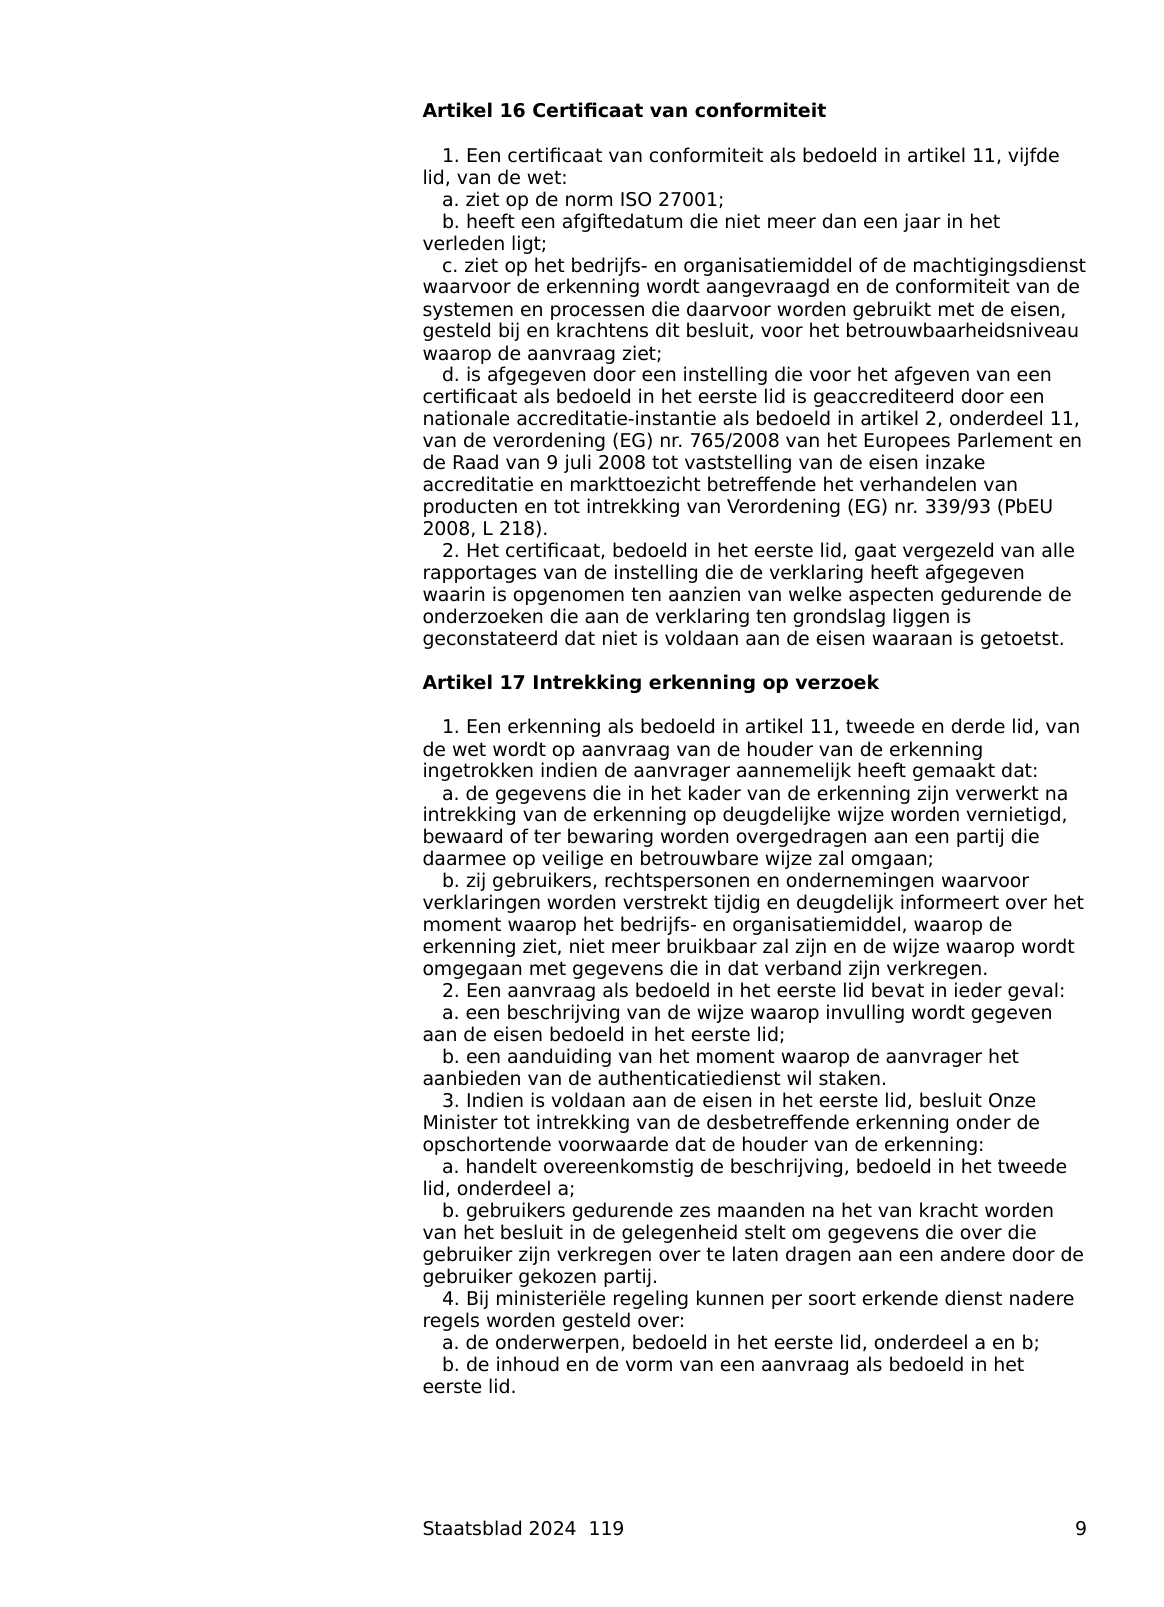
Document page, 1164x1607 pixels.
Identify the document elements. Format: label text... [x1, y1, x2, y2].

subtitle Artikel 17 Intrekking erkenning op verzoek [422, 672, 1087, 694]
text a. de gegevens die in het kader van de erkenning zijn verwerkt na intrekking van de erkenning op deugdelijke wijze worden vernietigd, bewaard of ter bewaring worden overgedragen aan een partij die daarmee op veilige en betrouwbare wijze zal omgaan; [422, 782, 1087, 870]
text 3. Indien is voldaan aan de eisen in het eerste lid, besluit Onze Minister tot intrekking van de desbetreffende erkenning onder de opschortende voorwaarde dat de houder van de erkenning: [422, 1090, 1087, 1156]
text b. heeft een afgiftedatum die niet meer dan een jaar in het verleden ligt; [422, 211, 1087, 254]
text c. ziet op het bedrijfs- en organisatiemiddel of de machtigingsdienst waarvoor de erkenning wordt aangevraagd en de conformiteit van de systemen en processen die daarvoor worden gebruikt met de eisen, gesteld bij en krachtens dit besluit, voor het betrouwbaarheidsniveau waarop de aanvraag ziet; [422, 254, 1087, 364]
text a. handelt overeenkomstig de beschrijving, bedoeld in het tweede lid, onderdeel a; [422, 1156, 1087, 1200]
text a. ziet op de norm ISO 27001; [422, 188, 1087, 211]
text a. de onderwerpen, bedoeld in het eerste lid, onderdeel a en b; [422, 1332, 1087, 1354]
text 1. Een certificaat van conformiteit als bedoeld in artikel 11, vijfde lid, van de wet: [422, 144, 1087, 188]
text 4. Bij ministeriële regeling kunnen per soort erkende dienst nadere regels worden gesteld over: [422, 1288, 1087, 1332]
text 2. Een aanvraag als bedoeld in het eerste lid bevat in ieder geval: [422, 980, 1087, 1002]
text 1. Een erkenning als bedoeld in artikel 11, tweede en derde lid, van de wet wordt op aanvraag van de houder van de erkenning ingetrokken indien de aanvrager aannemelijk heeft gemaakt dat: [422, 716, 1087, 782]
text 2. Het certificaat, bedoeld in het eerste lid, gaat vergezeld van alle rapportages van de instelling die de verklaring heeft afgegeven waarin is opgenomen ten aanzien van welke aspecten gedurende de onderzoeken die aan de verklaring ten grondslag liggen is geconstateerd dat niet is voldaan aan de eisen waaraan is getoetst. [422, 540, 1087, 650]
subtitle Artikel 16 Certificaat van conformiteit [422, 100, 1087, 122]
text b. gebruikers gedurende zes maanden na het van kracht worden van het besluit in de gelegenheid stelt om gegevens die over die gebruiker zijn verkregen over te laten dragen aan een andere door de gebruiker gekozen partij. [422, 1200, 1087, 1288]
text b. een aanduiding van het moment waarop de aanvrager het aanbieden van de authenticatiedienst wil staken. [422, 1046, 1087, 1090]
text b. zij gebruikers, rechtspersonen en ondernemingen waarvoor verklaringen worden verstrekt tijdig en deugdelijk informeert over het moment waarop het bedrijfs- en organisatiemiddel, waarop de erkenning ziet, niet meer bruikbaar zal zijn en de wijze waarop wordt omgegaan met gegevens die in dat verband zijn verkregen. [422, 870, 1087, 980]
text a. een beschrijving van de wijze waarop invulling wordt gegeven aan de eisen bedoeld in het eerste lid; [422, 1002, 1087, 1046]
text b. de inhoud en de vorm van een aanvraag als bedoeld in het eerste lid. [422, 1354, 1087, 1398]
text d. is afgegeven door een instelling die voor het afgeven van een certificaat als bedoeld in het eerste lid is geaccrediteerd door een nationale accreditatie-instantie als bedoeld in artikel 2, onderdeel 11, van de verordening (EG) nr. 765/2008 van het Europees Parlement en de Raad van 9 juli 2008 tot vaststelling van de eisen inzake accreditatie en markttoezicht betreffende het verhandelen van producten en tot intrekking van Verordening (EG) nr. 339/93 (PbEU 2008, L 218). [422, 364, 1087, 540]
